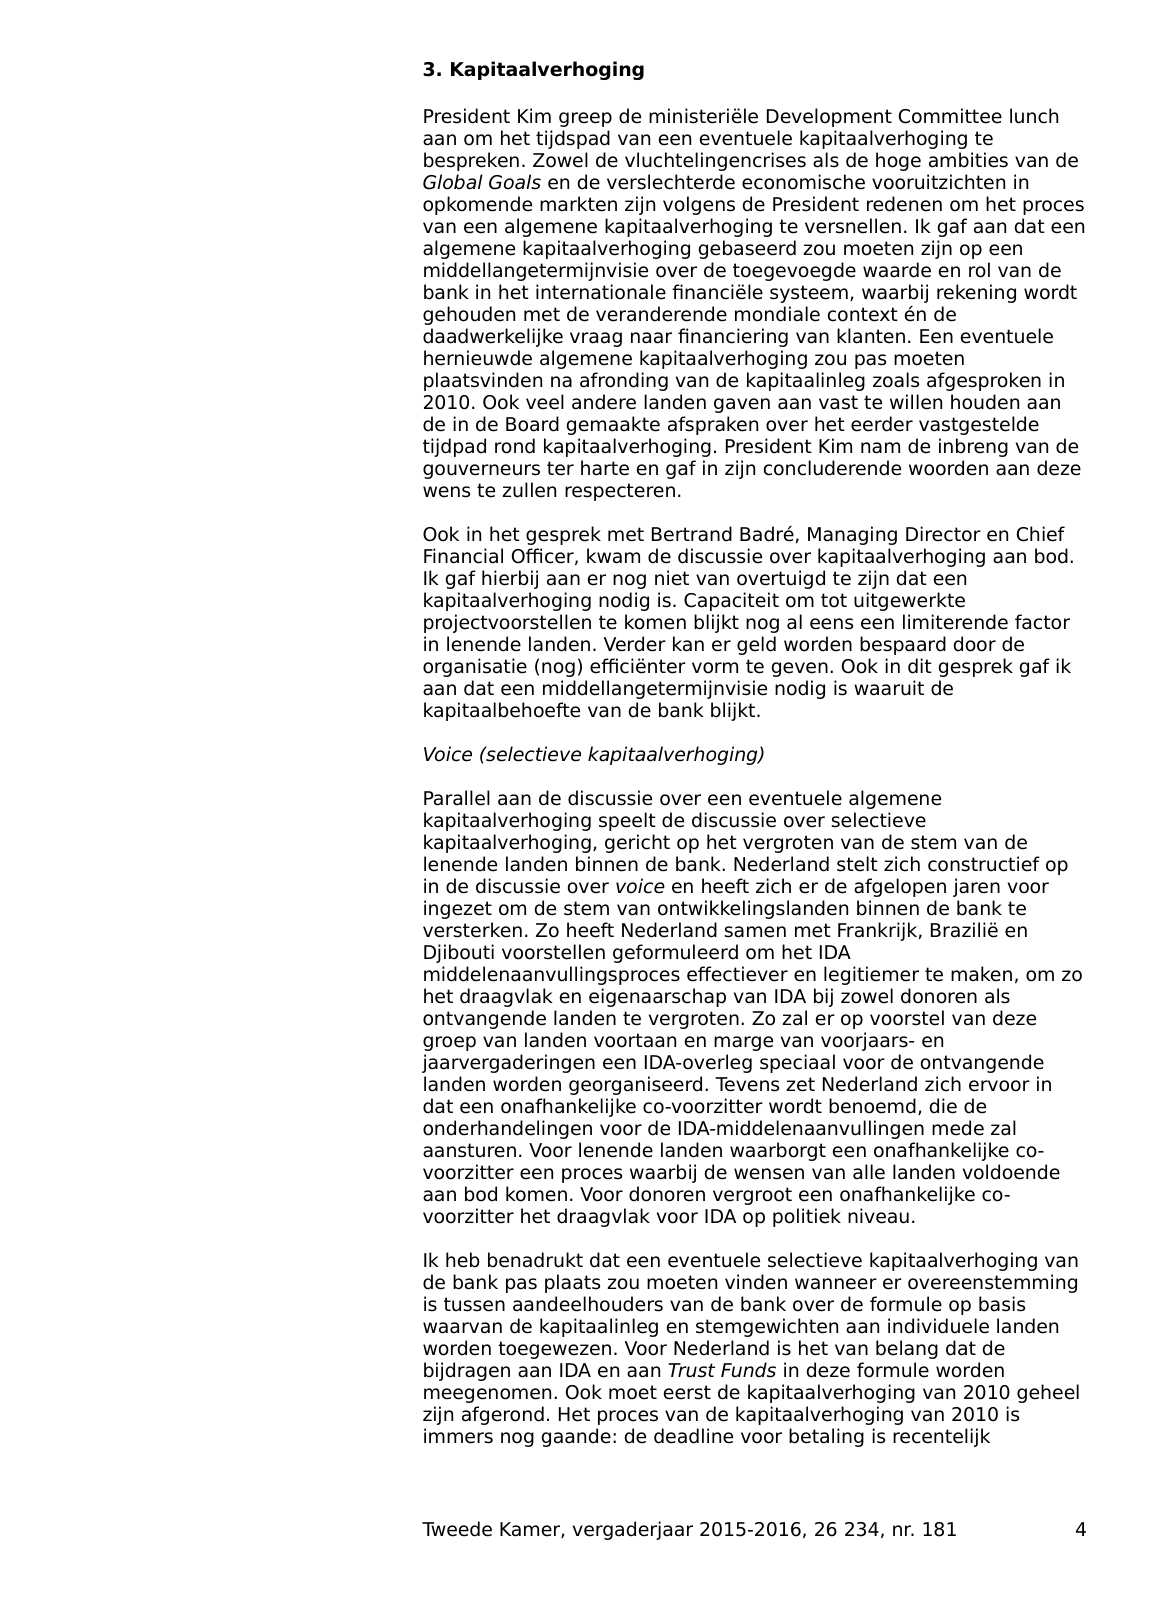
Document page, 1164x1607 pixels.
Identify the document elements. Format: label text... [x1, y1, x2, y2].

subtitle 3. Kapitaalverhoging [422, 59, 1087, 81]
text Ook in het gesprek met Bertrand Badré, Managing Director en Chief Financial Officer, kwam de discussie over kapitaalverhoging aan bod. Ik gaf hierbij aan er nog niet van overtuigd te zijn dat een kapitaalverhoging nodig is. Capaciteit om tot uitgewerkte projectvoorstellen te komen blijkt nog al eens een limiterende factor in lenende landen. Verder kan er geld worden bespaard door de organisatie (nog) efficiënter vorm te geven. Ook in dit gesprek gaf ik aan dat een middellangetermijnvisie nodig is waaruit de kapitaalbehoefte van de bank blijkt. [422, 524, 1087, 722]
text President Kim greep de ministeriële Development Committee lunch aan om het tijdspad van een eventuele kapitaalverhoging te bespreken. Zowel de vluchtelingencrises als de hoge ambities van de Global Goals en de verslechterde economische vooruitzichten in opkomende markten zijn volgens de President redenen om het proces van een algemene kapitaalverhoging te versnellen. Ik gaf aan dat een algemene kapitaalverhoging gebaseerd zou moeten zijn op een middellangetermijnvisie over de toegevoegde waarde en rol van de bank in het internationale financiële systeem, waarbij rekening wordt gehouden met de veranderende mondiale context én de daadwerkelijke vraag naar financiering van klanten. Een eventuele hernieuwde algemene kapitaalverhoging zou pas moeten plaatsvinden na afronding van de kapitaalinleg zoals afgesproken in 2010. Ook veel andere landen gaven aan vast te willen houden aan de in de Board gemaakte afspraken over het eerder vastgestelde tijdpad rond kapitaalverhoging. President Kim nam de inbreng van de gouverneurs ter harte en gaf in zijn concluderende woorden aan deze wens te zullen respecteren. [422, 106, 1087, 502]
text Parallel aan de discussie over een eventuele algemene kapitaalverhoging speelt de discussie over selectieve kapitaalverhoging, gericht op het vergroten van de stem van de lenende landen binnen de bank. Nederland stelt zich constructief op in de discussie over voice en heeft zich er de afgelopen jaren voor ingezet om de stem van ontwikkelingslanden binnen de bank te versterken. Zo heeft Nederland samen met Frankrijk, Brazilië en Djibouti voorstellen geformuleerd om het IDA middelenaanvullingsproces effectiever en legitiemer te maken, om zo het draagvlak en eigenaarschap van IDA bij zowel donoren als ontvangende landen te vergroten. Zo zal er op voorstel van deze groep van landen voortaan en marge van voorjaars- en jaarvergaderingen een IDA-overleg speciaal voor de ontvangende landen worden georganiseerd. Tevens zet Nederland zich ervoor in dat een onafhankelijke co-voorzitter wordt benoemd, die de onderhandelingen voor de IDA-middelenaanvullingen mede zal aansturen. Voor lenende landen waarborgt een onafhankelijke co-voorzitter een proces waarbij de wensen van alle landen voldoende aan bod komen. Voor donoren vergroot een onafhankelijke co-voorzitter het draagvlak voor IDA op politiek niveau. [422, 788, 1087, 1228]
text Ik heb benadrukt dat een eventuele selectieve kapitaalverhoging van de bank pas plaats zou moeten vinden wanneer er overeenstemming is tussen aandeelhouders van de bank over de formule op basis waarvan de kapitaalinleg en stemgewichten aan individuele landen worden toegewezen. Voor Nederland is het van belang dat de bijdragen aan IDA en aan Trust Funds in deze formule worden meegenomen. Ook moet eerst de kapitaalverhoging van 2010 geheel zijn afgerond. Het proces van de kapitaalverhoging van 2010 is immers nog gaande: de deadline voor betaling is recentelijk [422, 1250, 1087, 1448]
subtitle Voice (selectieve kapitaalverhoging) [422, 744, 1087, 766]
